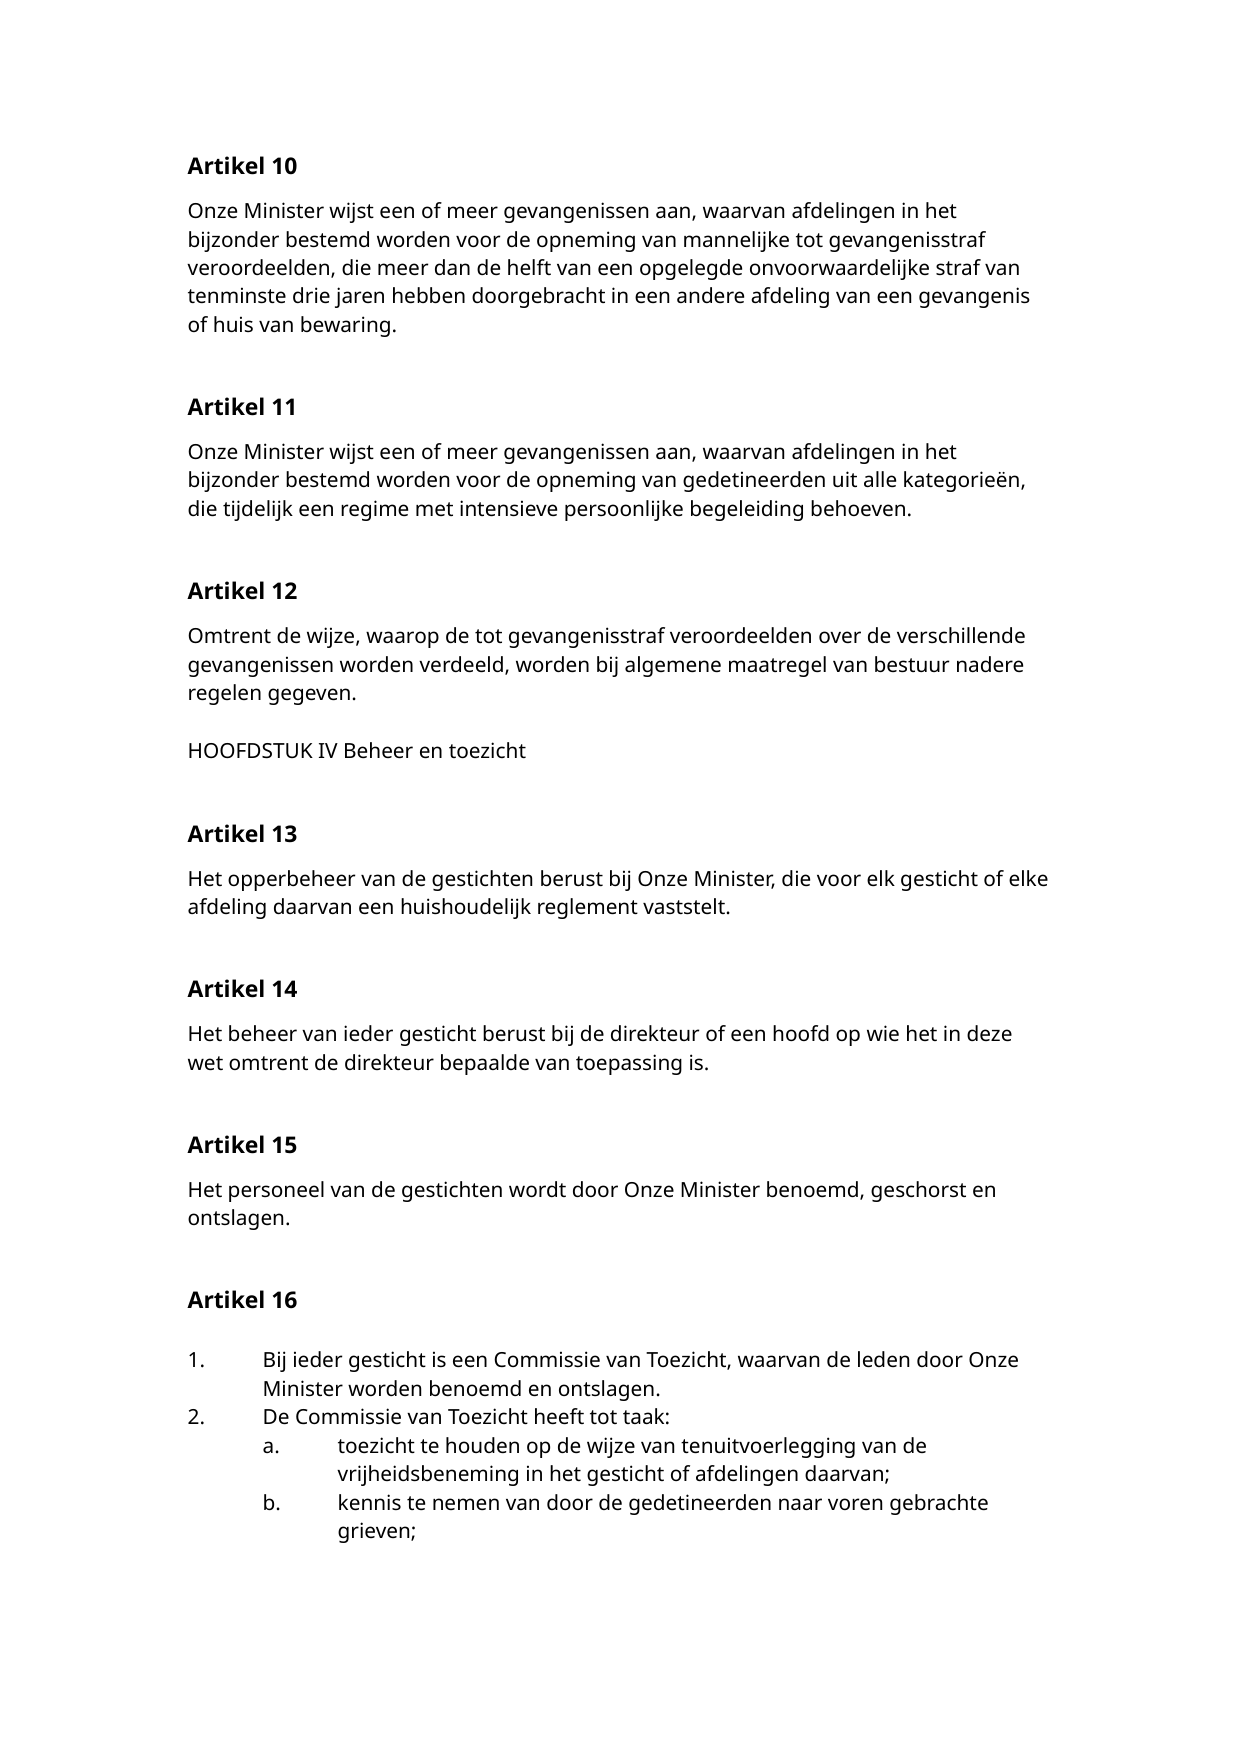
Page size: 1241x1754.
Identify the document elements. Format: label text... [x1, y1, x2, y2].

subtitle Artikel 14 [187, 973, 1053, 1004]
text Het beheer van ieder gesticht berust bij de direkteur of een hoofd op wie het in deze wet omtrent de direkteur bepaalde van toepassing is. [187, 1019, 1053, 1076]
subtitle Artikel 16 [187, 1284, 1053, 1316]
text Omtrent de wijze, waarop de tot gevangenisstraf veroordeelden over de verschillende gevangenissen worden verdeeld, worden bij algemene maatregel van bestuur nadere regelen gegeven. [187, 621, 1053, 707]
subtitle Artikel 15 [187, 1129, 1053, 1160]
text Onze Minister wijst een of meer gevangenissen aan, waarvan afdelingen in het bijzonder bestemd worden voor de opneming van gedetineerden uit alle kategorieën, die tijdelijk een regime met intensieve persoonlijke begeleiding behoeven. [187, 437, 1053, 522]
subtitle Artikel 13 [187, 817, 1053, 849]
list kennis te nemen van door de gedetineerden naar voren gebrachte grieven; [262, 1488, 1053, 1545]
list Bij ieder gesticht is een Commissie van Toezicht, waarvan de leden door Onze Minister worden benoemd en ontslagen. [187, 1346, 1053, 1402]
text Onze Minister wijst een of meer gevangenissen aan, waarvan afdelingen in het bijzonder bestemd worden voor de opneming van mannelijke tot gevangenisstraf veroordeelden, die meer dan de helft van een opgelegde onvoorwaardelijke straf van tenminste drie jaren hebben doorgebracht in een andere afdeling van een gevangenis of huis van bewaring. [187, 196, 1053, 338]
subtitle Artikel 12 [187, 575, 1053, 606]
subtitle Artikel 10 [187, 150, 1053, 181]
subtitle Artikel 11 [187, 391, 1053, 422]
text Het personeel van de gestichten wordt door Onze Minister benoemd, geschorst en ontslagen. [187, 1175, 1053, 1232]
list De Commissie van Toezicht heeft tot taak: [187, 1402, 1053, 1431]
list toezicht te houden op de wijze van tenuitvoerlegging van de vrijheidsbeneming in het gesticht of afdelingen daarvan; [262, 1431, 1053, 1488]
text Het opperbeheer van de gestichten berust bij Onze Minister, die voor elk gesticht of elke afdeling daarvan een huishoudelijk reglement vaststelt. [187, 864, 1053, 921]
subtitle HOOFDSTUK IV Beheer en toezicht [187, 737, 1053, 765]
